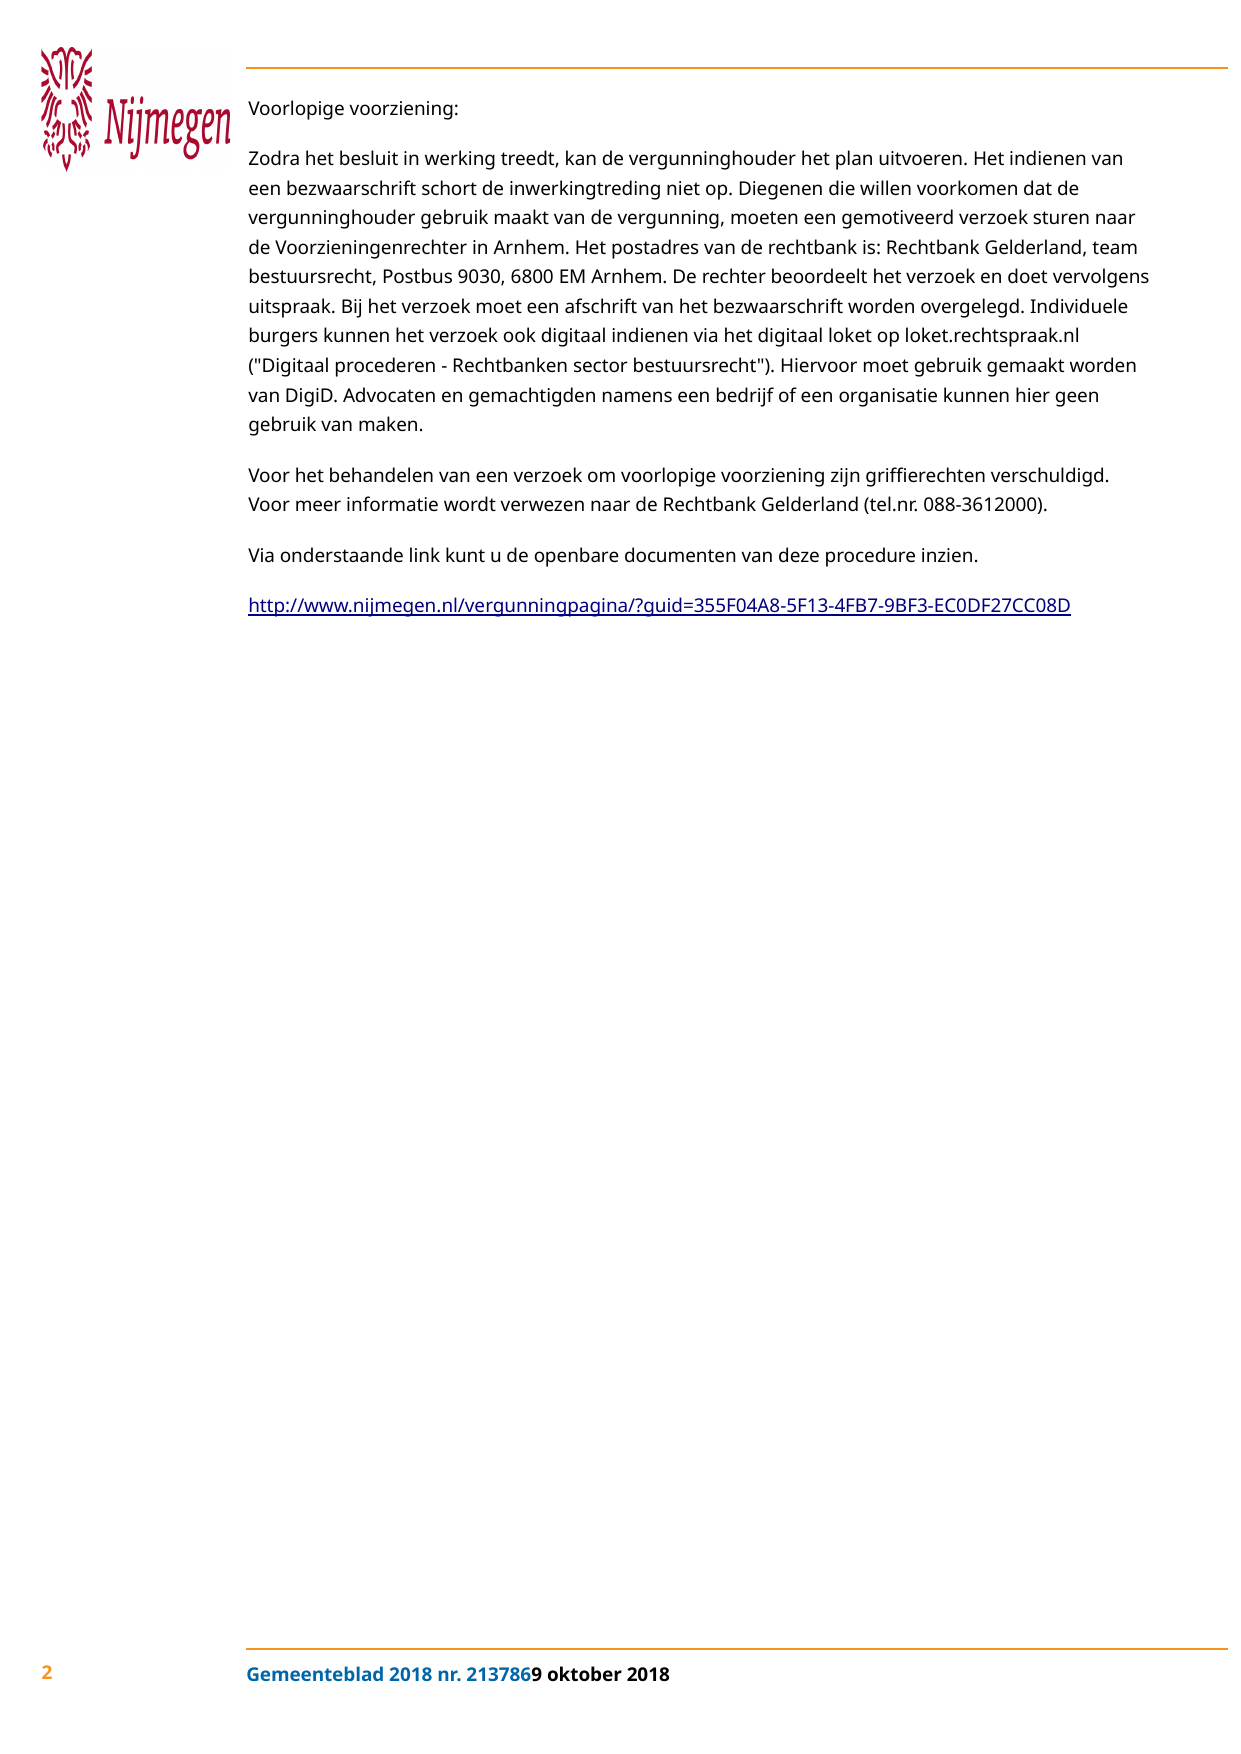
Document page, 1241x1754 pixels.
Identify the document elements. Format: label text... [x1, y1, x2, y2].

text Via onderstaande link kunt u de openbare documenten van deze procedure inzien. [248, 542, 1152, 568]
picture [41, 47, 231, 172]
text Zodra het besluit in werking treedt, kan de vergunninghouder het plan uitvoeren. Het indienen van een bezwaarschrift schort de inwerkingtreding niet op. Diegenen die willen voorkomen dat de vergunninghouder gebruik maakt van de vergunning, moeten een gemotiveerd verzoek sturen naar de Voorzieningenrechter in Arnhem. Het postadres van de rechtbank is: Rechtbank Gelderland, team bestuursrecht, Postbus 9030, 6800 EM Arnhem. De rechter beoordeelt het verzoek en doet vervolgens uitspraak. Bij het verzoek moet een afschrift van het bezwaarschrift worden overgelegd. Individuele burgers kunnen het verzoek ook digitaal indienen via het digitaal loket op loket.rechtspraak.nl ("Digitaal procederen - Rechtbanken sector bestuursrecht"). Hiervoor moet gebruik gemaakt worden van DigiD. Advocaten en gemachtigden namens een bedrijf of een organisatie kunnen hier geen gebruik van maken. [248, 145, 1152, 437]
text http://www.nijmegen.nl/vergunningpagina/?guid=355F04A8-5F13-4FB7-9BF3-EC0DF27CC08D [248, 592, 1152, 618]
text Voor het behandelen van een verzoek om voorlopige voorziening zijn griffierechten verschuldigd. Voor meer informatie wordt verwezen naar de Rechtbank Gelderland (tel.nr. 088-3612000). [248, 462, 1152, 517]
text Voorlopige voorziening: [248, 95, 1152, 121]
